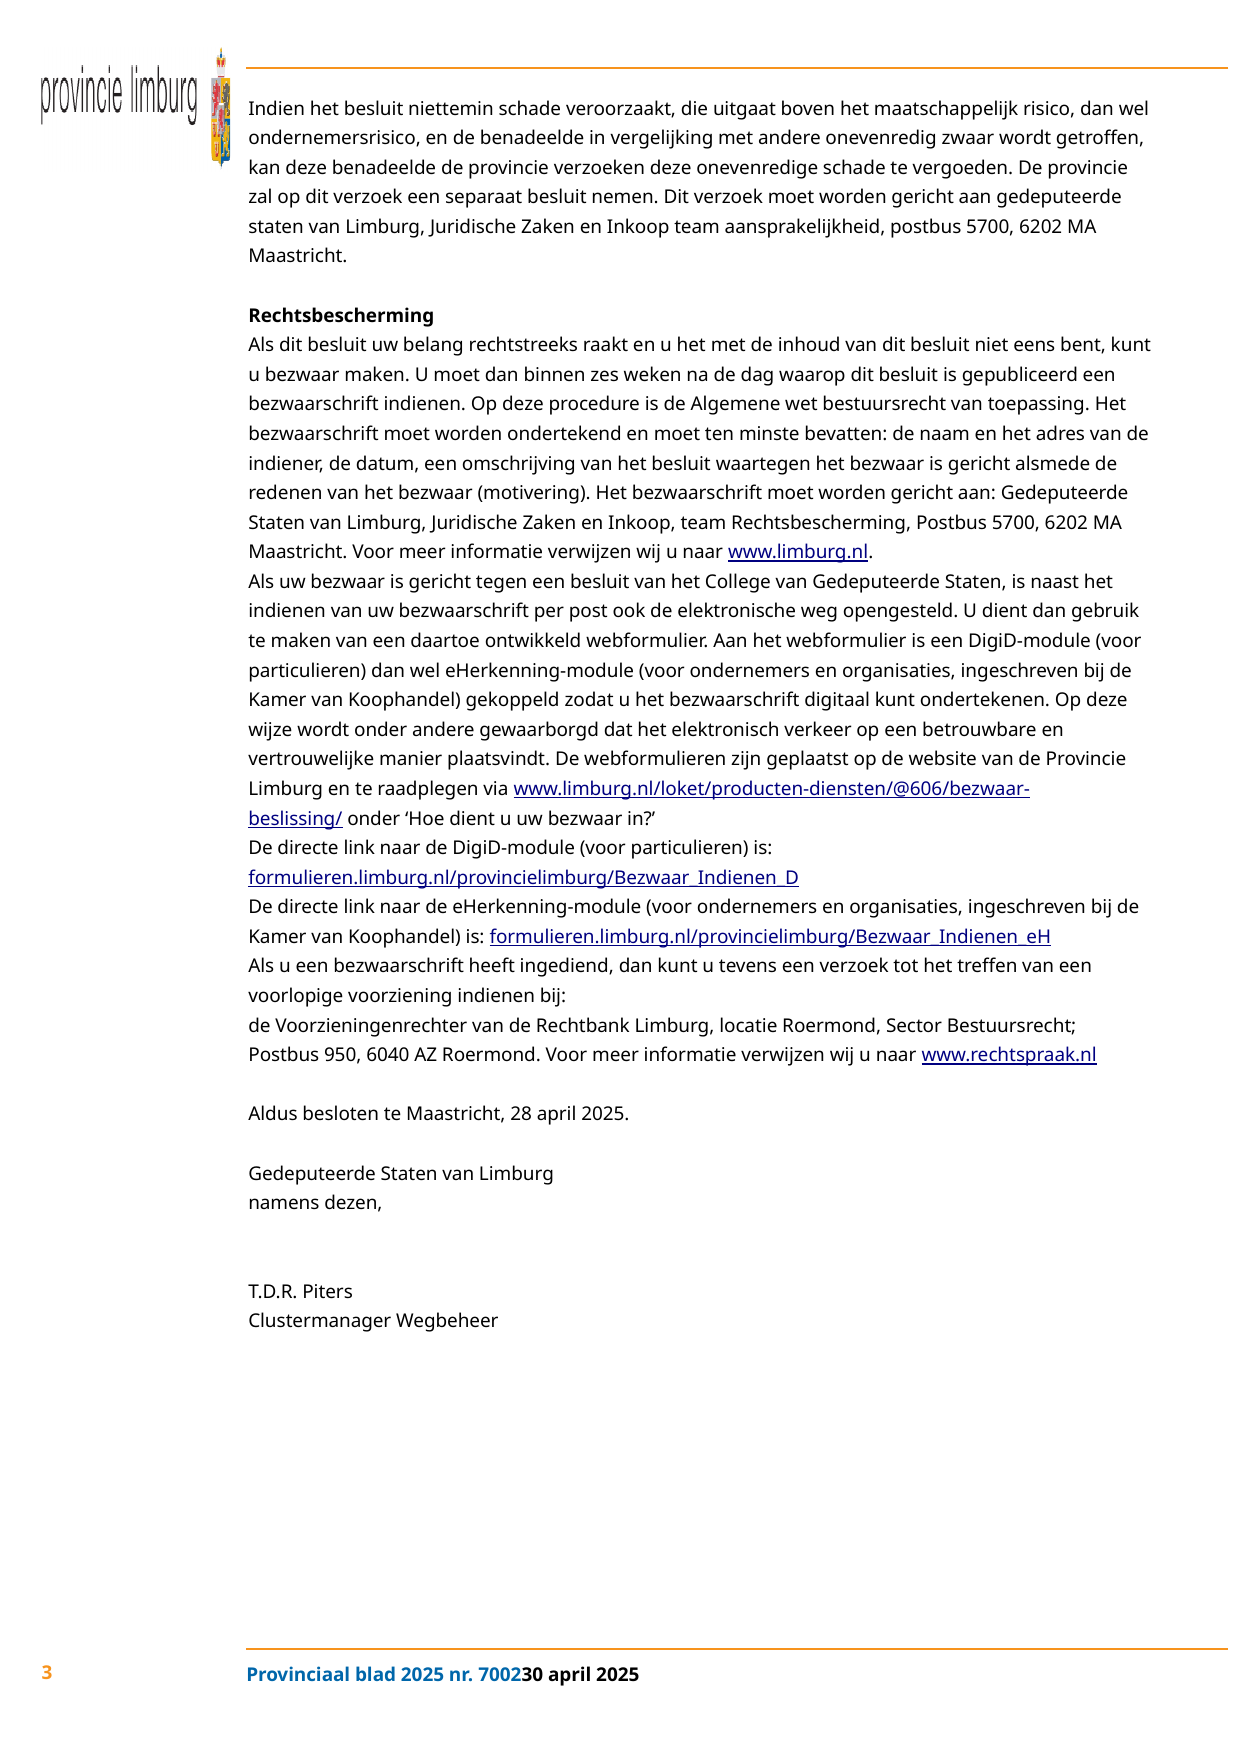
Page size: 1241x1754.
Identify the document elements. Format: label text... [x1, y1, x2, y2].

text Rechtsbescherming [248, 302, 1152, 328]
text Gedeputeerde Staten van Limburg [248, 1160, 1152, 1186]
text Als uw bezwaar is gericht tegen een besluit van het College van Gedeputeerde Staten, is naast het indienen van uw bezwaarschrift per post ook de elektronische weg opengesteld. U dient dan gebruik te maken van een daartoe ontwikkeld webformulier. Aan het webformulier is een DigiD-module (voor particulieren) dan wel eHerkenning-module (voor ondernemers en organisaties, ingeschreven bij de Kamer van Koophandel) gekoppeld zodat u het bezwaarschrift digitaal kunt ondertekenen. Op deze wijze wordt onder andere gewaarborgd dat het elektronisch verkeer op een betrouwbare en vertrouwelijke manier plaatsvindt. De webformulieren zijn geplaatst op de website van de Provincie Limburg en te raadplegen via www.limburg.nl/loket/producten-diensten/@606/bezwaar-beslissing/ onder ‘Hoe dient u uw bezwaar in?’ [248, 568, 1152, 831]
text De directe link naar de DigiD-module (voor particulieren) is: formulieren.limburg.nl/provincielimburg/Bezwaar_Indienen_D [248, 834, 1152, 890]
text ​ [248, 1367, 1152, 1393]
text Clustermanager Wegbeheer [248, 1308, 1152, 1333]
text ​ [248, 1248, 1152, 1274]
text Indien het besluit niettemin schade veroorzaakt, die uitgaat boven het maatschappelijk risico, dan wel ondernemersrisico, en de benadeelde in vergelijking met andere onevenredig zwaar wordt getroffen, kan deze benadeelde de provincie verzoeken deze onevenredige schade te vergoeden. De provincie zal op dit verzoek een separaat besluit nemen. Dit verzoek moet worden gericht aan gedeputeerde staten van Limburg, Juridische Zaken en Inkoop team aansprakelijkheid, postbus 5700, 6202 MA Maastricht. [248, 95, 1152, 268]
text T.D.R. Piters [248, 1278, 1152, 1304]
text Als dit besluit uw belang rechtstreeks raakt en u het met de inhoud van dit besluit niet eens bent, kunt u bezwaar maken. U moet dan binnen zes weken na de dag waarop dit besluit is gepubliceerd een bezwaarschrift indienen. Op deze procedure is de Algemene wet bestuursrecht van toepassing. Het bezwaarschrift moet worden ondertekend en moet ten minste bevatten: de naam en het adres van de indiener, de datum, een omschrijving van het besluit waartegen het bezwaar is gericht alsmede de redenen van het bezwaar (motivering). Het bezwaarschrift moet worden gericht aan: Gedeputeerde Staten van Limburg, Juridische Zaken en Inkoop, team Rechtsbescherming, Postbus 5700, 6202 MA Maastricht. Voor meer informatie verwijzen wij u naar www.limburg.nl. [248, 331, 1152, 564]
text De directe link naar de eHerkenning-module (voor ondernemers en organisaties, ingeschreven bij de Kamer van Koophandel) is: formulieren.limburg.nl/provincielimburg/Bezwaar_Indienen_eH [248, 893, 1152, 949]
text ​ [248, 1337, 1152, 1363]
text namens dezen, [248, 1189, 1152, 1215]
text de Voorzieningenrechter van de Rechtbank Limburg, locatie Roermond, Sector Bestuursrecht; Postbus 950, 6040 AZ Roermond. Voor meer informatie verwijzen wij u naar www.rechtspraak.nl [248, 1012, 1152, 1067]
text Aldus besloten te Maastricht, 28 april 2025. [248, 1101, 1152, 1126]
picture [41, 47, 231, 172]
text Als u een bezwaarschrift heeft ingediend, dan kunt u tevens een verzoek tot het treffen van een voorlopige voorziening indienen bij: [248, 953, 1152, 1008]
